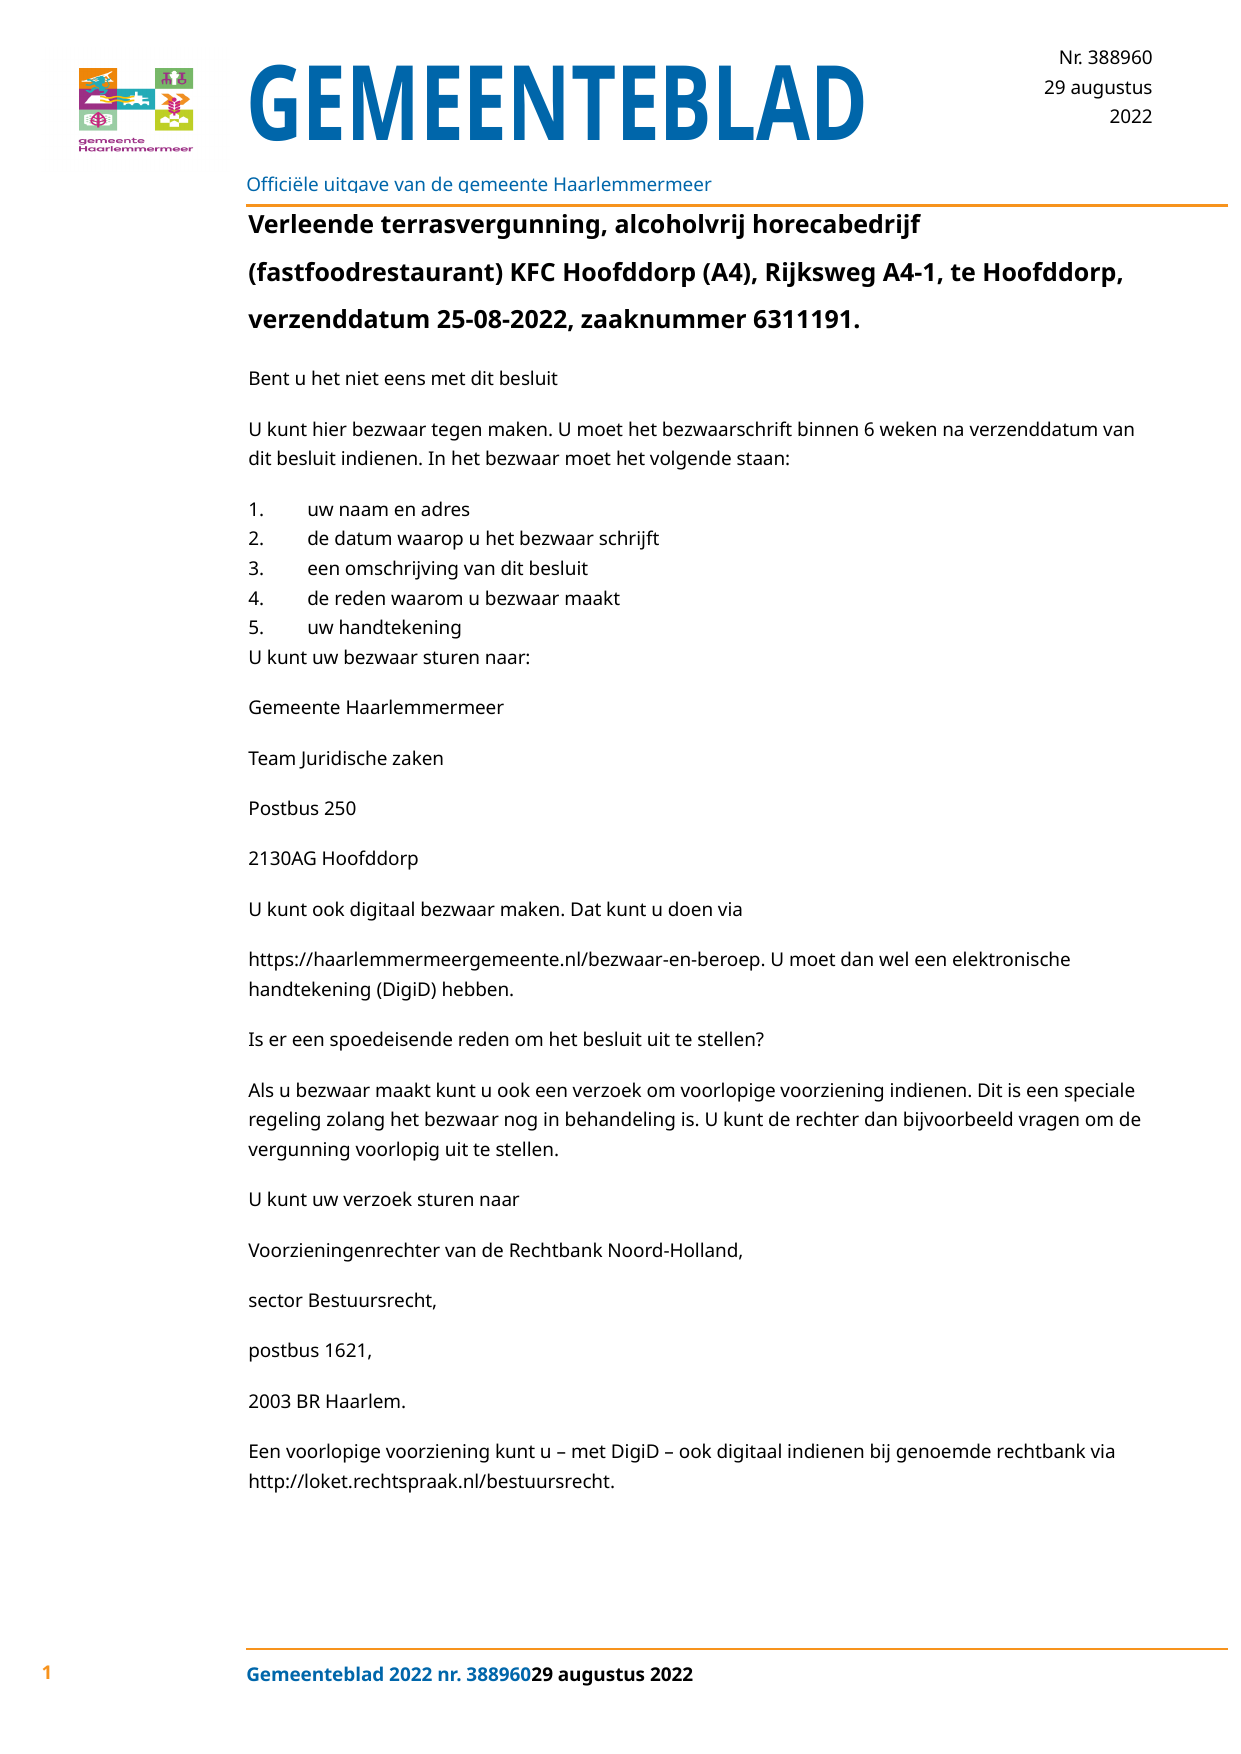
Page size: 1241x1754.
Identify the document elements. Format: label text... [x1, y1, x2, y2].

list een omschrijving van dit besluit [248, 555, 1152, 581]
picture [41, 47, 231, 172]
text U kunt uw bezwaar sturen naar: [248, 644, 1152, 669]
text https://haarlemmermeergemeente.nl/bezwaar-en-beroep. U moet dan wel een elektronische handtekening (DigiD) hebben. [248, 946, 1152, 1002]
text postbus 1621, [248, 1338, 1152, 1363]
list uw handtekening [248, 614, 1152, 640]
text Als u bezwaar maakt kunt u ook een verzoek om voorlopige voorziening indienen. Dit is een speciale regeling zolang het bezwaar nog in behandeling is. U kunt de rechter dan bijvoorbeeld vragen om de vergunning voorlopig uit te stellen. [248, 1077, 1152, 1162]
text U kunt ook digitaal bezwaar maken. Dat kunt u doen via [248, 896, 1152, 922]
text Gemeente Haarlemmermeer [248, 694, 1152, 720]
text 2003 BR Haarlem. [248, 1388, 1152, 1414]
text Een voorlopige voorziening kunt u – met DigiD – ook digitaal indienen bij genoemde rechtbank via http://loket.rechtspraak.nl/bestuursrecht. [248, 1438, 1152, 1494]
text Bent u het niet eens met dit besluit [248, 366, 1152, 391]
text 2130AG Hoofddorp [248, 846, 1152, 871]
text sector Bestuursrecht, [248, 1287, 1152, 1313]
text Voorzieningenrechter van de Rechtbank Noord-Holland, [248, 1237, 1152, 1262]
text Is er een spoedeisende reden om het besluit uit te stellen? [248, 1026, 1152, 1052]
list de datum waarop u het bezwaar schrijft [248, 526, 1152, 551]
text Team Juridische zaken [248, 745, 1152, 770]
list uw naam en adres [248, 496, 1152, 522]
text U kunt uw verzoek sturen naar [248, 1186, 1152, 1212]
list de reden waarom u bezwaar maakt [248, 585, 1152, 610]
text Verleende terrasvergunning, alcoholvrij horecabedrijf (fastfoodrestaurant) KFC Hoofddorp (A4), Rijksweg A4-1, te Hoofddorp, verzenddatum 25-08-2022, zaaknummer 6311191. [248, 207, 1152, 336]
text U kunt hier bezwaar tegen maken. U moet het bezwaarschrift binnen 6 weken na verzenddatum van dit besluit indienen. In het bezwaar moet het volgende staan: [248, 416, 1152, 471]
text Postbus 250 [248, 795, 1152, 821]
